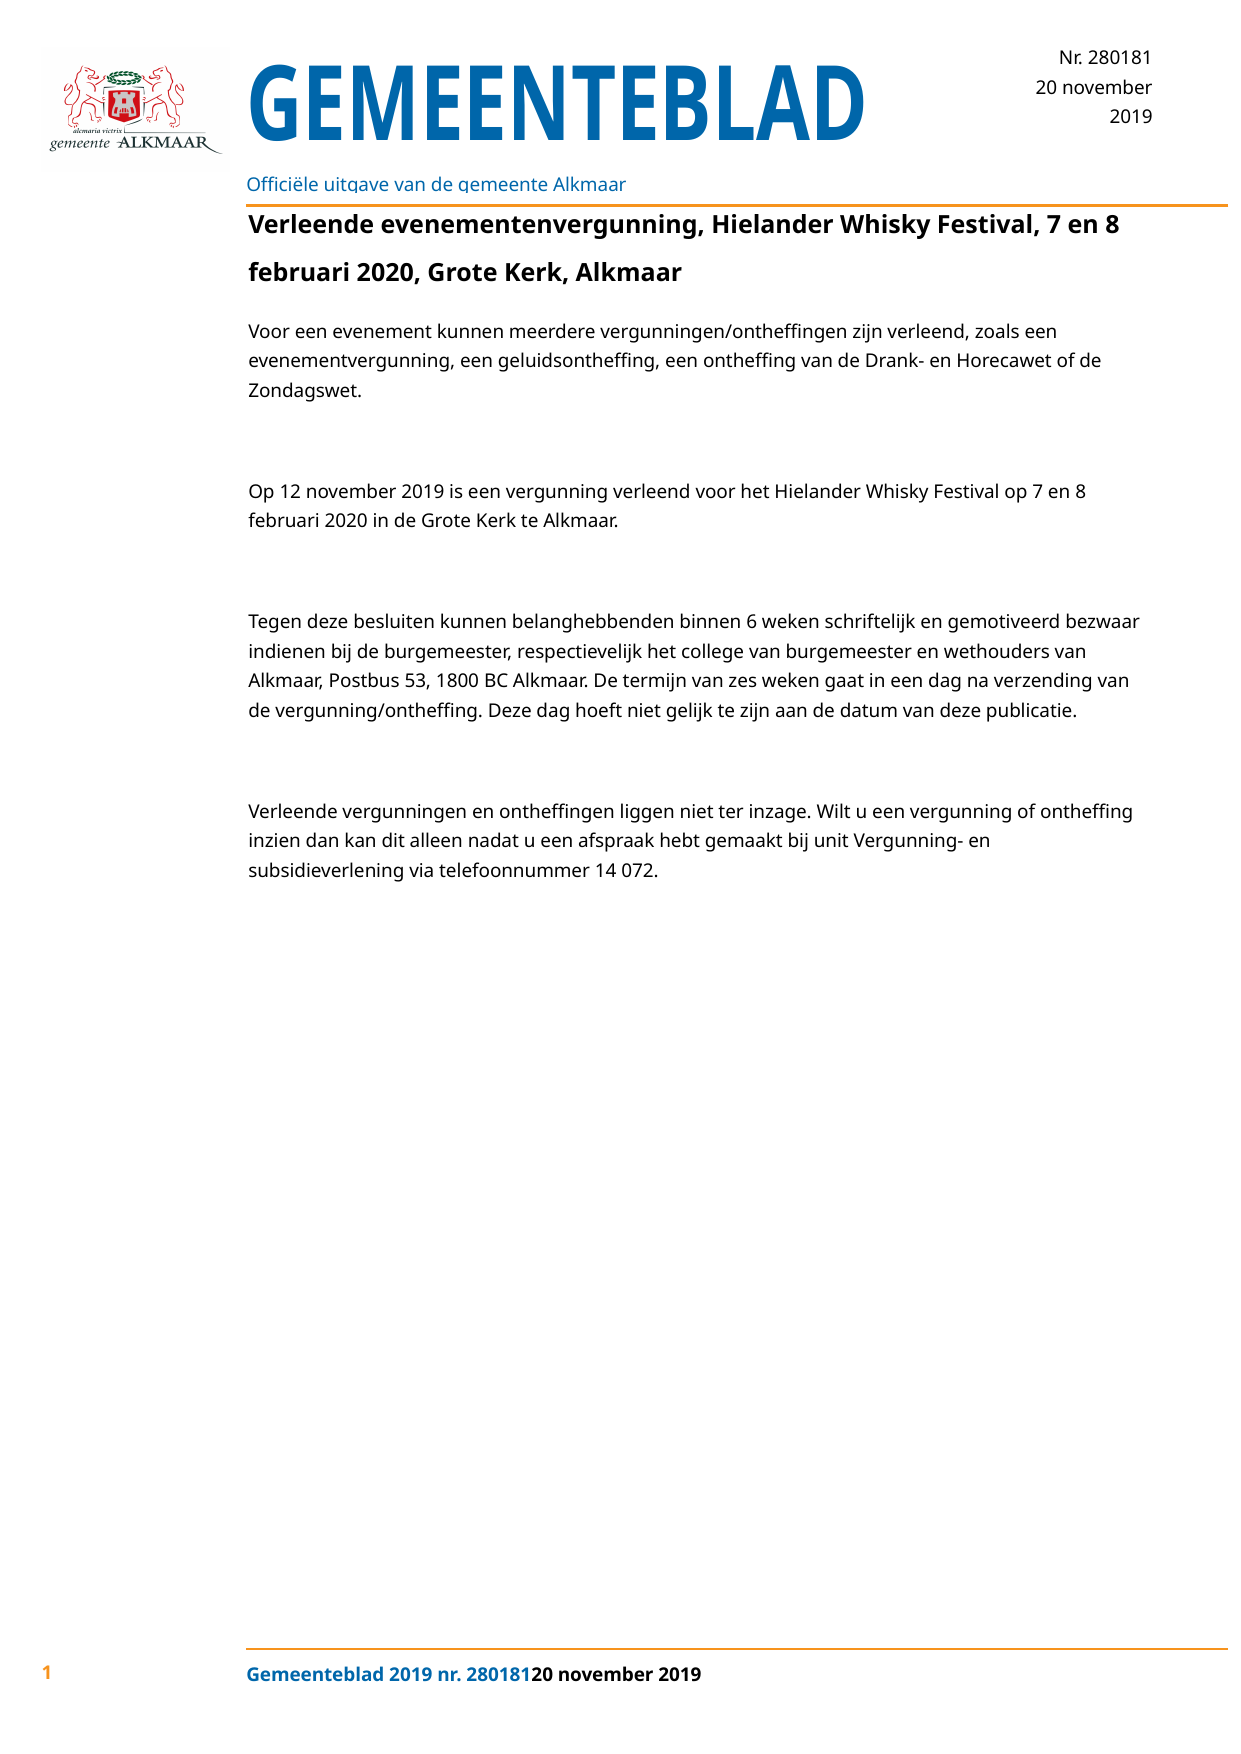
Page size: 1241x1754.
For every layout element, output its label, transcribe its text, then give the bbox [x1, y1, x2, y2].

picture [41, 47, 231, 172]
text Tegen deze besluiten kunnen belanghebbenden binnen 6 weken schriftelijk en gemotiveerd bezwaar indienen bij de burgemeester, respectievelijk het college van burgemeester en wethouders van Alkmaar, Postbus 53, 1800 BC Alkmaar. De termijn van zes weken gaat in een dag na verzending van de vergunning/ontheffing. Deze dag hoeft niet gelijk te zijn aan de datum van deze publicatie. [248, 608, 1152, 723]
text Verleende vergunningen en ontheffingen liggen niet ter inzage. Wilt u een vergunning of ontheffing inzien dan kan dit alleen nadat u een afspraak hebt gemaakt bij unit Vergunning- en subsidieverlening via telefoonnummer 14 072. [248, 798, 1152, 883]
text Voor een evenement kunnen meerdere vergunningen/ontheffingen zijn verleend, zoals een evenementvergunning, een geluidsontheffing, een ontheffing van de Drank- en Horecawet of de Zondagswet. [248, 318, 1152, 403]
text Verleende evenementenvergunning, Hielander Whisky Festival, 7 en 8 februari 2020, Grote Kerk, Alkmaar [248, 207, 1152, 288]
text Op 12 november 2019 is een vergunning verleend voor het Hielander Whisky Festival op 7 en 8 februari 2020 in de Grote Kerk te Alkmaar. [248, 478, 1152, 533]
